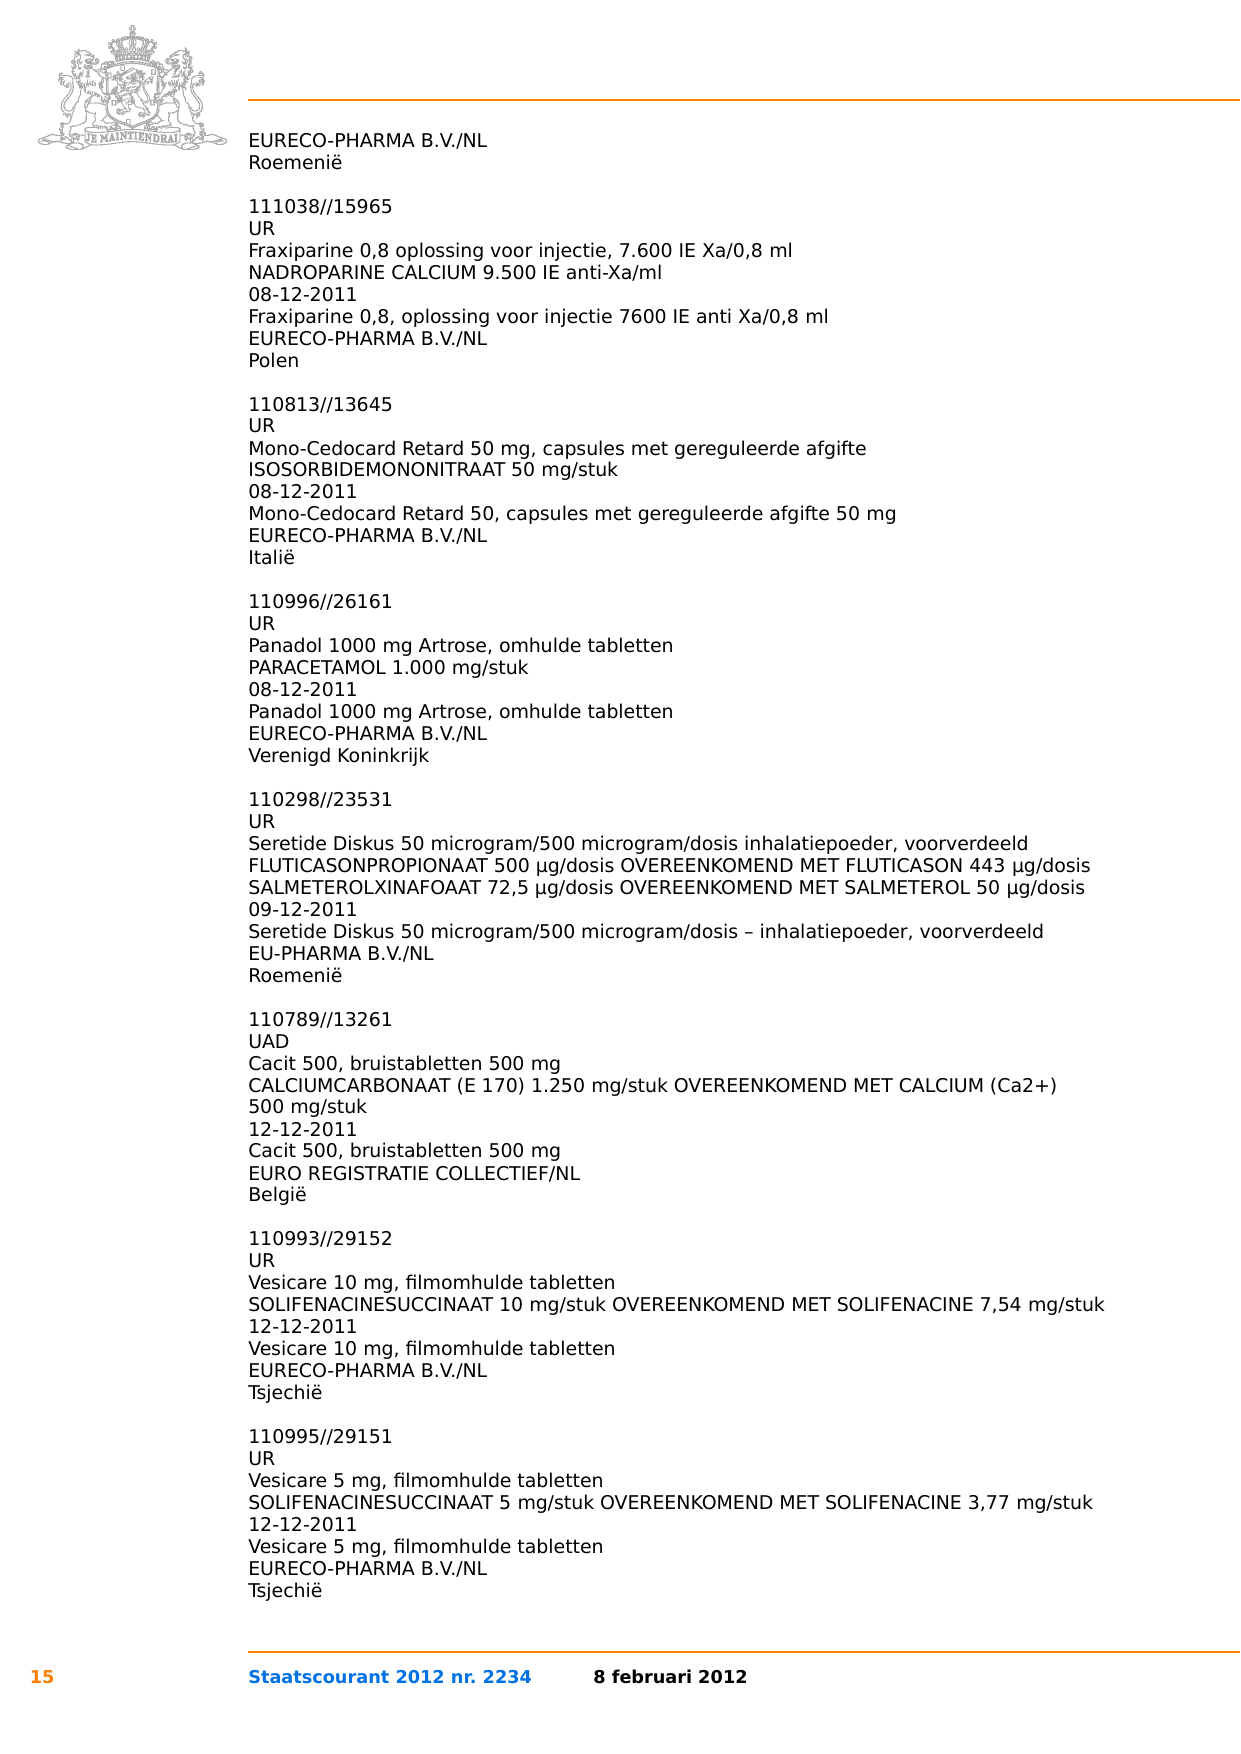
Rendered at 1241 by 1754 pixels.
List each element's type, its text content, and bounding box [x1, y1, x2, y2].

text 110789//13261 [248, 1008, 1163, 1031]
text 110813//13645 [248, 393, 1163, 415]
text UR [248, 811, 1163, 833]
text Polen [248, 349, 1163, 372]
text België [248, 1184, 1163, 1206]
text UAD [248, 1031, 1163, 1052]
text FLUTICASONPROPIONAAT 500 µg/dosis OVEREENKOMEND MET FLUTICASON 443 µg/dosis [248, 855, 1163, 877]
text EURECO-PHARMA B.V./NL [248, 1360, 1163, 1382]
text Mono-Cedocard Retard 50, capsules met gereguleerde afgifte 50 mg [248, 503, 1163, 525]
text Italië [248, 547, 1163, 569]
text 110298//23531 [248, 789, 1163, 811]
text UR [248, 1448, 1163, 1470]
text CALCIUMCARBONAAT (E 170) 1.250 mg/stuk OVEREENKOMEND MET CALCIUM (Ca2+) 500 mg/stuk [248, 1074, 1163, 1118]
text Vesicare 5 mg, filmomhulde tabletten [248, 1536, 1163, 1558]
text Vesicare 10 mg, filmomhulde tabletten [248, 1272, 1163, 1294]
text EURECO-PHARMA B.V./NL [248, 328, 1163, 349]
text EURECO-PHARMA B.V./NL [248, 723, 1163, 745]
text 08-12-2011 [248, 481, 1163, 503]
text EURECO-PHARMA B.V./NL [248, 130, 1163, 152]
text SOLIFENACINESUCCINAAT 5 mg/stuk OVEREENKOMEND MET SOLIFENACINE 3,77 mg/stuk [248, 1492, 1163, 1514]
text Cacit 500, bruistabletten 500 mg [248, 1052, 1163, 1074]
text Roemenië [248, 152, 1163, 174]
text UR [248, 1250, 1163, 1272]
text EURO REGISTRATIE COLLECTIEF/NL [248, 1162, 1163, 1184]
text EURECO-PHARMA B.V./NL [248, 525, 1163, 547]
text UR [248, 218, 1163, 240]
text EURECO-PHARMA B.V./NL [248, 1558, 1163, 1580]
text Seretide Diskus 50 microgram/500 microgram/dosis – inhalatiepoeder, voorverdeeld [248, 921, 1163, 943]
text SOLIFENACINESUCCINAAT 10 mg/stuk OVEREENKOMEND MET SOLIFENACINE 7,54 mg/stuk [248, 1294, 1163, 1316]
text 110995//29151 [248, 1426, 1163, 1448]
text Seretide Diskus 50 microgram/500 microgram/dosis inhalatiepoeder, voorverdeeld [248, 833, 1163, 855]
text SALMETEROLXINAFOAAT 72,5 µg/dosis OVEREENKOMEND MET SALMETEROL 50 µg/dosis [248, 877, 1163, 899]
text Fraxiparine 0,8, oplossing voor injectie 7600 IE anti Xa/0,8 ml [248, 306, 1163, 328]
text Mono-Cedocard Retard 50 mg, capsules met gereguleerde afgifte [248, 437, 1163, 459]
text Panadol 1000 mg Artrose, omhulde tabletten [248, 701, 1163, 723]
text Panadol 1000 mg Artrose, omhulde tabletten [248, 635, 1163, 657]
picture [38, 25, 227, 150]
text 12-12-2011 [248, 1316, 1163, 1338]
text Verenigd Koninkrijk [248, 745, 1163, 767]
text Roemenië [248, 965, 1163, 987]
text 110993//29152 [248, 1228, 1163, 1250]
text 12-12-2011 [248, 1118, 1163, 1140]
text Vesicare 5 mg, filmomhulde tabletten [248, 1470, 1163, 1492]
text 12-12-2011 [248, 1514, 1163, 1536]
text Tsjechië [248, 1382, 1163, 1404]
text PARACETAMOL 1.000 mg/stuk [248, 657, 1163, 679]
text EU-PHARMA B.V./NL [248, 943, 1163, 965]
text Tsjechië [248, 1580, 1163, 1602]
text UR [248, 415, 1163, 437]
text 110996//26161 [248, 591, 1163, 613]
text ISOSORBIDEMONONITRAAT 50 mg/stuk [248, 459, 1163, 481]
text NADROPARINE CALCIUM 9.500 IE anti-Xa/ml [248, 262, 1163, 284]
text 08-12-2011 [248, 679, 1163, 701]
text Fraxiparine 0,8 oplossing voor injectie, 7.600 IE Xa/0,8 ml [248, 240, 1163, 262]
text 08-12-2011 [248, 284, 1163, 306]
text Cacit 500, bruistabletten 500 mg [248, 1140, 1163, 1162]
text UR [248, 613, 1163, 635]
text 09-12-2011 [248, 899, 1163, 921]
text Vesicare 10 mg, filmomhulde tabletten [248, 1338, 1163, 1360]
text 111038//15965 [248, 196, 1163, 218]
